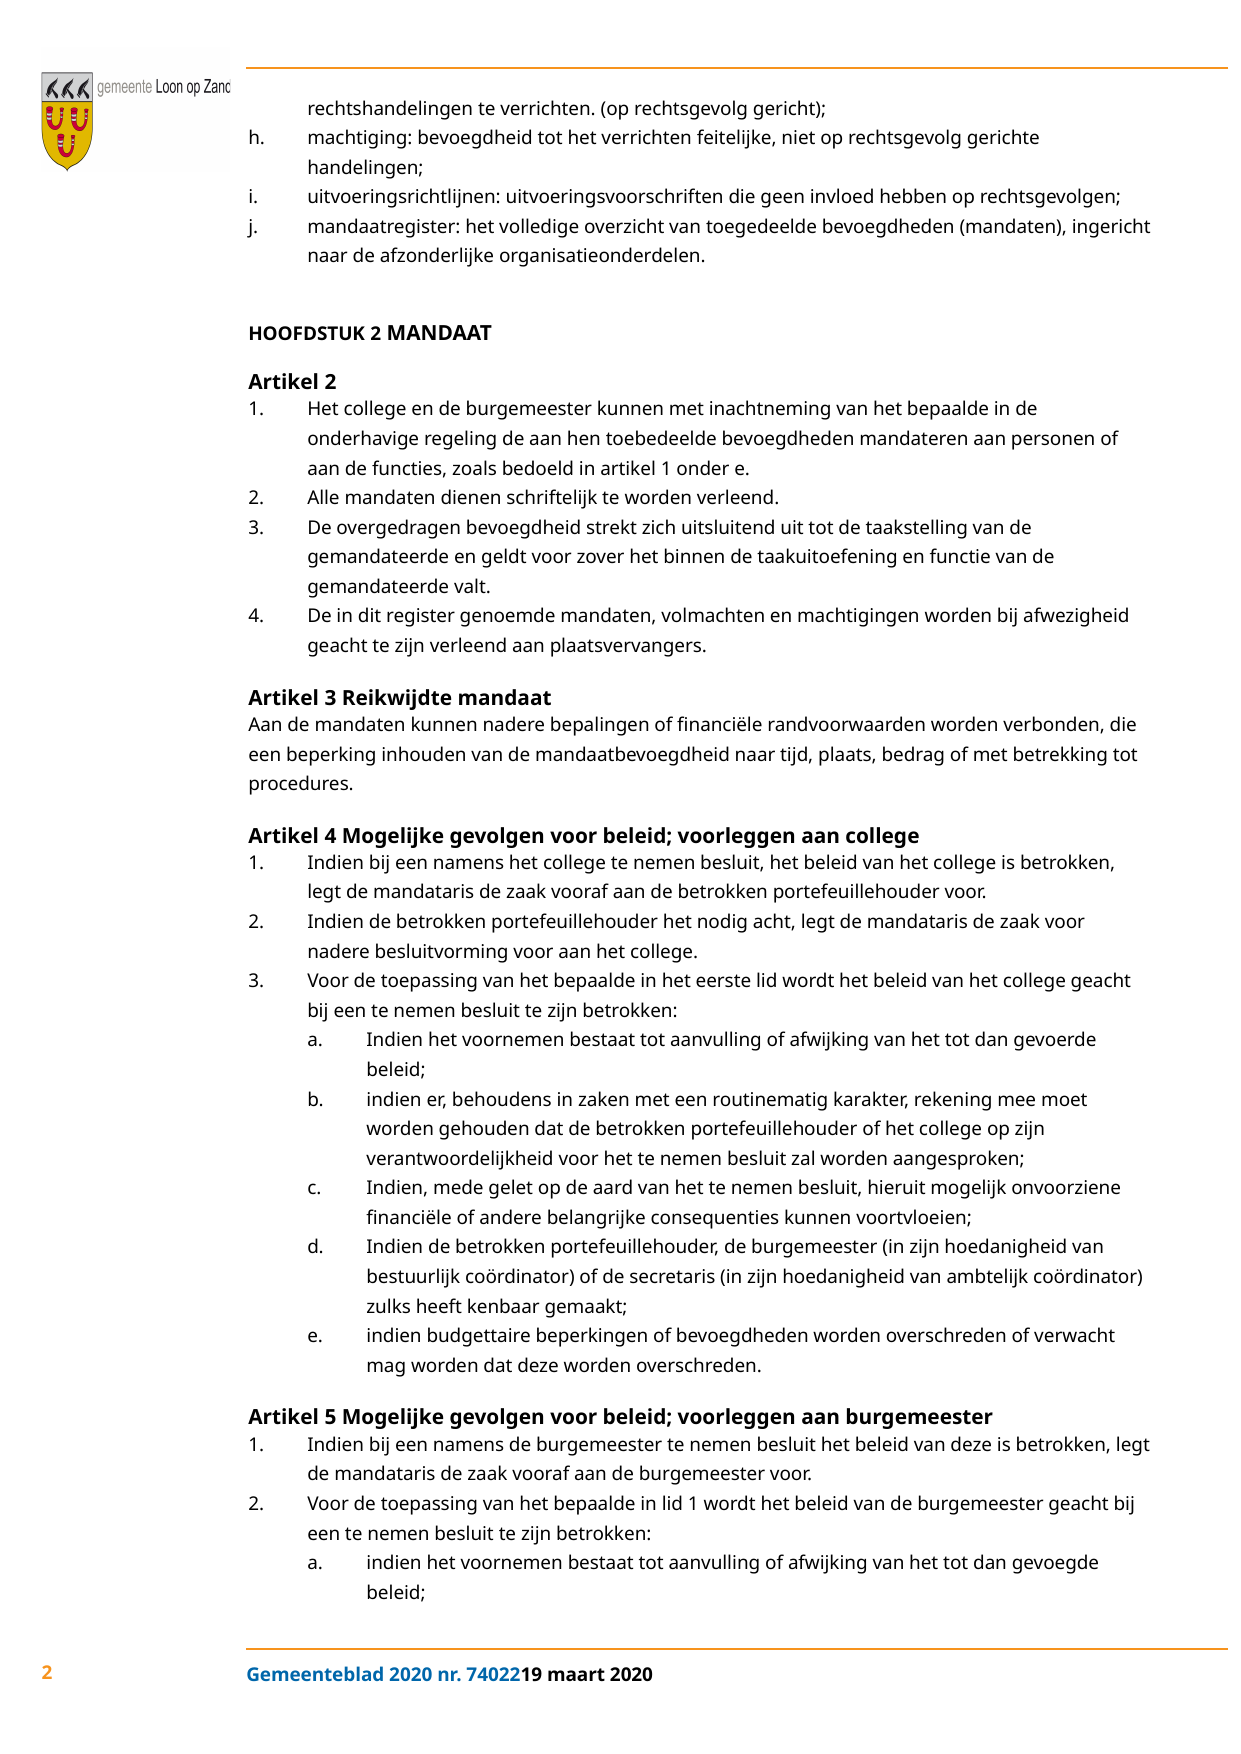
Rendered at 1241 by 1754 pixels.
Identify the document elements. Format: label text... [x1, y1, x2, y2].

list Het college en de burgemeester kunnen met inachtneming van het bepaalde in de onderhavige regeling de aan hen toebedeelde bevoegdheden mandateren aan personen of aan de functies, zoals bedoeld in artikel 1 onder e. [248, 396, 1152, 481]
list De in dit register genoemde mandaten, volmachten en machtigingen worden bij afwezigheid geacht te zijn verleend aan plaatsvervangers. [248, 603, 1152, 658]
picture [41, 47, 231, 172]
text Artikel 5 Mogelijke gevolgen voor beleid; voorleggen aan burgemeester [248, 1402, 1152, 1431]
list De overgedragen bevoegdheid strekt zich uitsluitend uit tot de taakstelling van de gemandateerde en geldt voor zover het binnen de taakuitoefening en functie van de gemandateerde valt. [248, 514, 1152, 599]
list uitvoeringsrichtlijnen: uitvoeringsvoorschriften die geen invloed hebben op rechtsgevolgen; [248, 183, 1152, 209]
list Indien, mede gelet op de aard van het te nemen besluit, hieruit mogelijk onvoorziene financiële of andere belangrijke consequenties kunnen voortvloeien; [307, 1174, 1152, 1230]
list Voor de toepassing van het bepaalde in lid 1 wordt het beleid van de burgemeester geacht bij een te nemen besluit te zijn betrokken: [248, 1490, 1152, 1545]
list Indien de betrokken portefeuillehouder het nodig acht, legt de mandataris de zaak voor nadere besluitvorming voor aan het college. [248, 908, 1152, 964]
list Alle mandaten dienen schriftelijk te worden verleend. [248, 484, 1152, 510]
text Artikel 3 Reikwijdte mandaat [248, 683, 1152, 711]
list indien budgettaire beperkingen of bevoegdheden worden overschreden of verwacht mag worden dat deze worden overschreden. [307, 1322, 1152, 1378]
list mandaatregister: het volledige overzicht van toegedeelde bevoegdheden (mandaten), ingericht naar de afzonderlijke organisatieonderdelen. [248, 213, 1152, 268]
list indien het voornemen bestaat tot aanvulling of afwijking van het tot dan gevoegde beleid; [307, 1549, 1152, 1604]
list machtiging: bevoegdheid tot het verrichten feitelijke, niet op rechtsgevolg gerichte handelingen; [248, 124, 1152, 180]
text Aan de mandaten kunnen nadere bepalingen of financiële randvoorwaarden worden verbonden, die een beperking inhouden van de mandaatbevoegdheid naar tijd, plaats, bedrag of met betrekking tot procedures. [248, 711, 1152, 796]
list Indien bij een namens de burgemeester te nemen besluit het beleid van deze is betrokken, legt de mandataris de zaak vooraf aan de burgemeester voor. [248, 1431, 1152, 1486]
list Voor de toepassing van het bepaalde in het eerste lid wordt het beleid van het college geacht bij een te nemen besluit te zijn betrokken: [248, 967, 1152, 1023]
list Indien de betrokken portefeuillehouder, de burgemeester (in zijn hoedanigheid van bestuurlijk coördinator) of de secretaris (in zijn hoedanigheid van ambtelijk coördinator) zulks heeft kenbaar gemaakt; [307, 1234, 1152, 1319]
list Indien bij een namens het college te nemen besluit, het beleid van het college is betrokken, legt de mandataris de zaak vooraf aan de betrokken portefeuillehouder voor. [248, 849, 1152, 904]
text Artikel 4 Mogelijke gevolgen voor beleid; voorleggen aan college [248, 821, 1152, 849]
text Artikel 2 [248, 367, 1152, 396]
text HOOFDSTUK 2 MANDAAT [248, 318, 1152, 346]
list rechtshandelingen te verrichten. (op rechtsgevolg gericht); [248, 95, 1152, 121]
list Indien het voornemen bestaat tot aanvulling of afwijking van het tot dan gevoerde beleid; [307, 1027, 1152, 1082]
list indien er, behoudens in zaken met een routinematig karakter, rekening mee moet worden gehouden dat de betrokken portefeuillehouder of het college op zijn verantwoordelijkheid voor het te nemen besluit zal worden aangesproken; [307, 1086, 1152, 1171]
